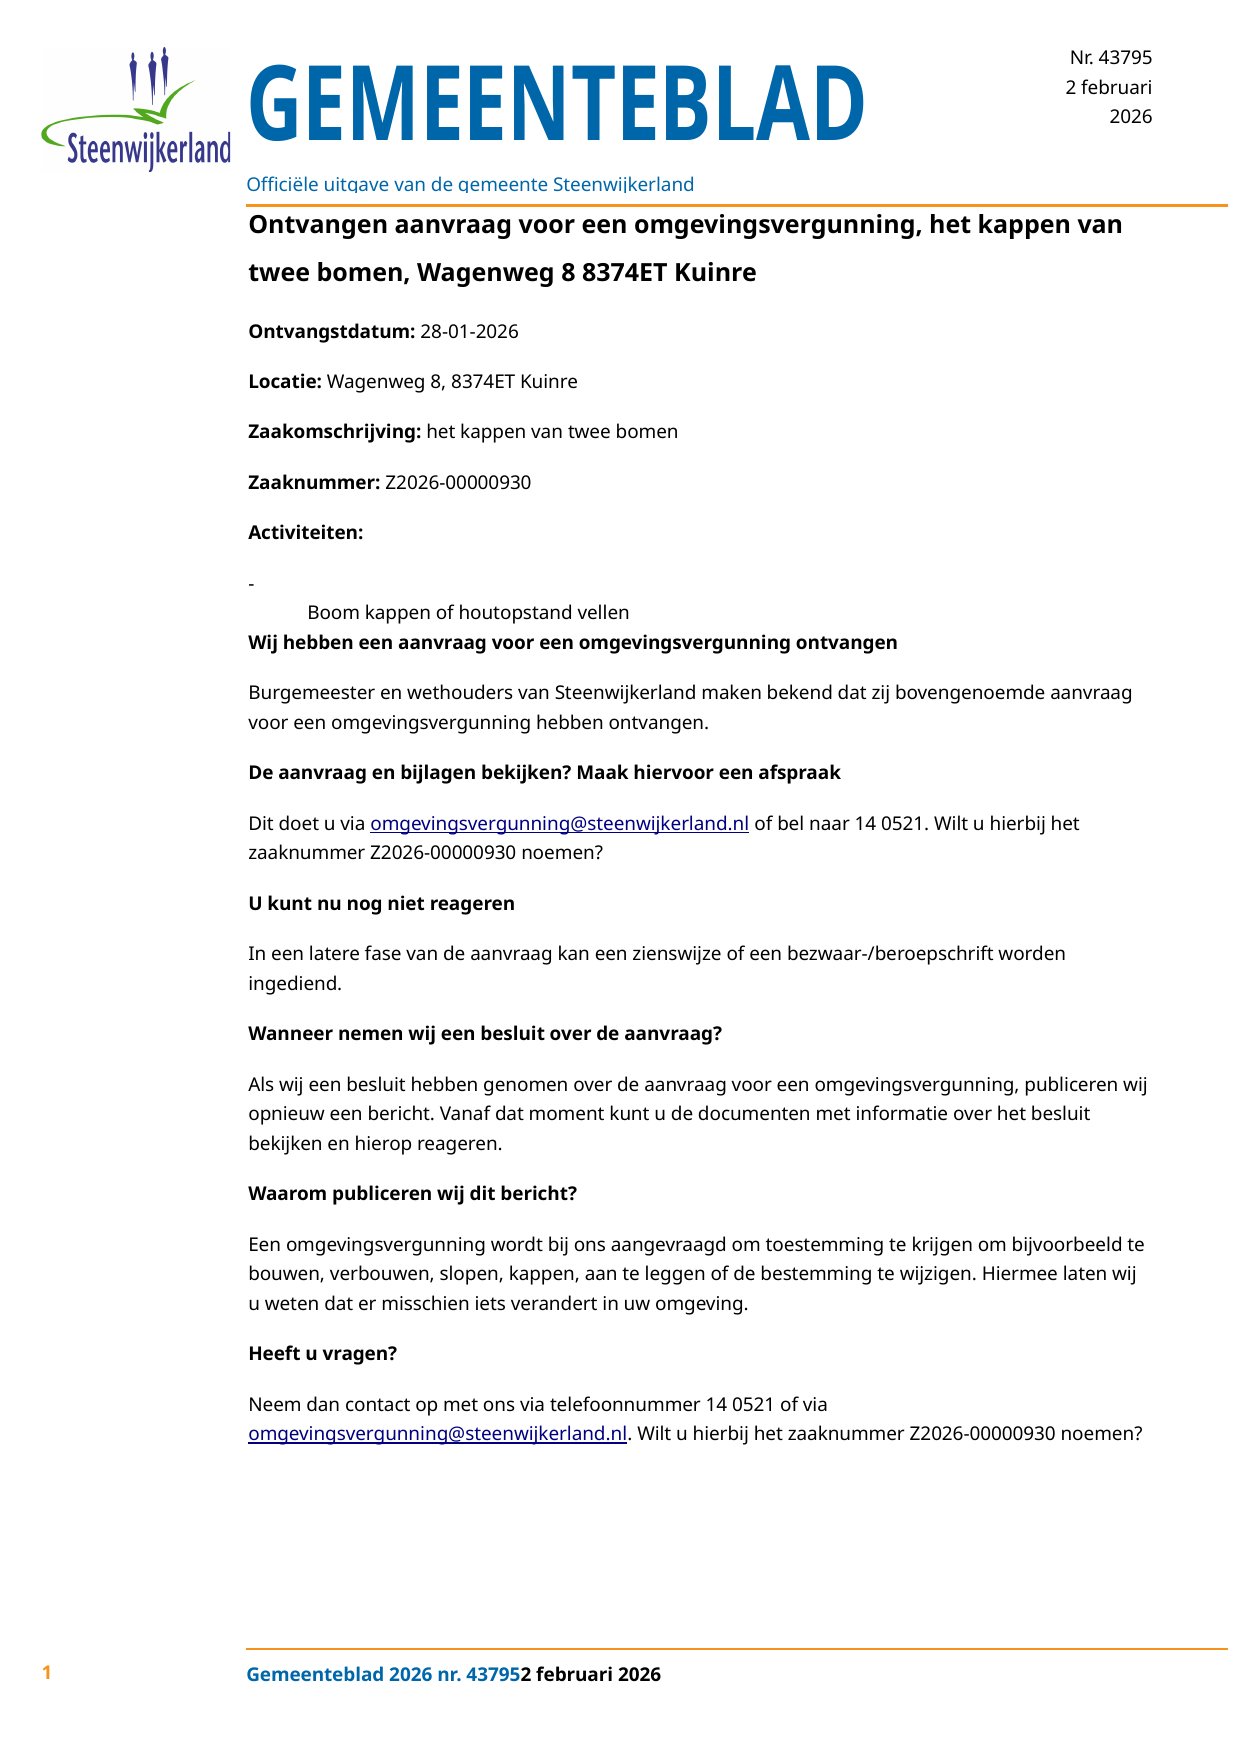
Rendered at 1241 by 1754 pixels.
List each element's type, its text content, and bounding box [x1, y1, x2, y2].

text Neem dan contact op met ons via telefoonnummer 14 0521 of via omgevingsvergunning@steenwijkerland.nl. Wilt u hierbij het zaaknummer Z2026-00000930 noemen? [248, 1391, 1152, 1446]
text In een latere fase van de aanvraag kan een zienswijze of een bezwaar-/beroepschrift worden ingediend. [248, 940, 1152, 996]
text Ontvangstdatum: 28-01-2026 [248, 318, 1152, 344]
text Zaakomschrijving: het kappen van twee bomen [248, 419, 1152, 444]
text Locatie: Wagenweg 8, 8374ET Kuinre [248, 368, 1152, 394]
text Burgemeester en wethouders van Steenwijkerland maken bekend dat zij bovengenoemde aanvraag voor een omgevingsvergunning hebben ontvangen. [248, 679, 1152, 735]
text Waarom publiceren wij dit bericht? [248, 1180, 1152, 1206]
text Zaaknummer: Z2026-00000930 [248, 469, 1152, 495]
picture [41, 47, 231, 172]
text Ontvangen aanvraag voor een omgevingsvergunning, het kappen van twee bomen, Wagenweg 8 8374ET Kuinre [248, 207, 1152, 288]
text Activiteiten: [248, 519, 1152, 545]
text Als wij een besluit hebben genomen over de aanvraag voor een omgevingsvergunning, publiceren wij opnieuw een bericht. Vanaf dat moment kunt u de documenten met informatie over het besluit bekijken en hierop reageren. [248, 1071, 1152, 1156]
list Boom kappen of houtopstand vellen [248, 599, 1152, 625]
text De aanvraag en bijlagen bekijken? Maak hiervoor een afspraak [248, 759, 1152, 785]
text Een omgevingsvergunning wordt bij ons aangevraagd om toestemming te krijgen om bijvoorbeeld te bouwen, verbouwen, slopen, kappen, aan te leggen of de bestemming te wijzigen. Hiermee laten wij u weten dat er misschien iets verandert in uw omgeving. [248, 1231, 1152, 1316]
text Heeft u vragen? [248, 1340, 1152, 1366]
text Wanneer nemen wij een besluit over de aanvraag? [248, 1020, 1152, 1046]
text U kunt nu nog niet reageren [248, 890, 1152, 916]
text Dit doet u via omgevingsvergunning@steenwijkerland.nl of bel naar 14 0521. Wilt u hierbij het zaaknummer Z2026-00000930 noemen? [248, 810, 1152, 865]
text Wij hebben een aanvraag voor een omgevingsvergunning ontvangen [248, 629, 1152, 655]
